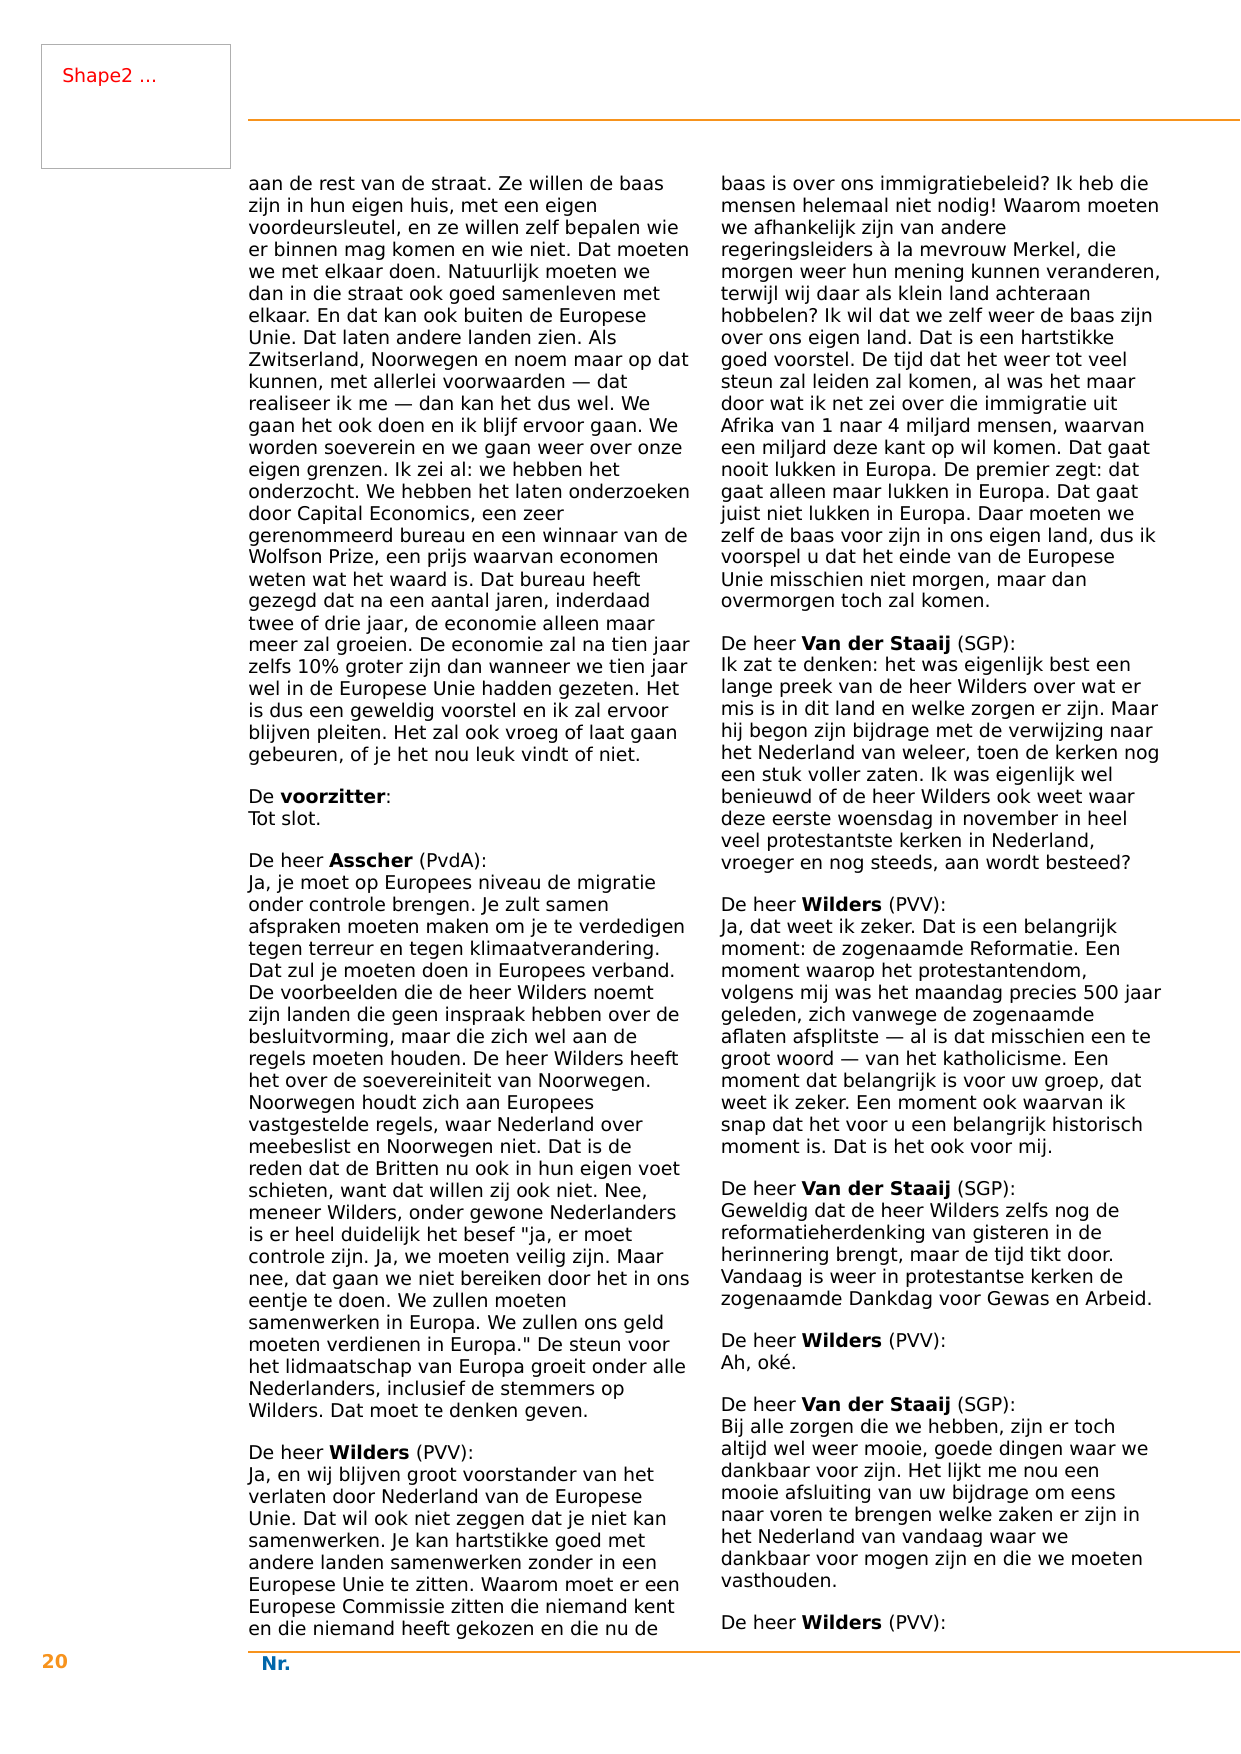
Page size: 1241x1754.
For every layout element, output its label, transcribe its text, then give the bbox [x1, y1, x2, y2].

text De heer Wilders (PVV): [721, 1612, 1163, 1633]
text De heer Wilders (PVV): [721, 894, 1163, 916]
text Tot slot. [248, 808, 691, 830]
text De heer Asscher (PvdA): [248, 850, 691, 872]
text De heer Wilders (PVV): [248, 1442, 691, 1464]
text Ah, oké. [721, 1352, 1163, 1374]
text De heer Van der Staaij (SGP): [721, 1178, 1163, 1200]
text Ja, en wij blijven groot voorstander van het verlaten door Nederland van de Europese Unie. Dat wil ook niet zeggen dat je niet kan samenwerken. Je kan hartstikke goed met andere landen samenwerken zonder in een Europese Unie te zitten. Waarom moet er een Europese Commissie zitten die niemand kent en die niemand heeft gekozen en die nu de [248, 1464, 691, 1639]
text Bij alle zorgen die we hebben, zijn er toch altijd wel weer mooie, goede dingen waar we dankbaar voor zijn. Het lijkt me nou een mooie afsluiting van uw bijdrage om eens naar voren te brengen welke zaken er zijn in het Nederland van vandaag waar we dankbaar voor mogen zijn en die we moeten vasthouden. [721, 1416, 1163, 1592]
text baas is over ons immigratiebeleid? Ik heb die mensen helemaal niet nodig! Waarom moeten we afhankelijk zijn van andere regeringsleiders à la mevrouw Merkel, die morgen weer hun mening kunnen veranderen, terwijl wij daar als klein land achteraan hobbelen? Ik wil dat we zelf weer de baas zijn over ons eigen land. Dat is een hartstikke goed voorstel. De tijd dat het weer tot veel steun zal leiden zal komen, al was het maar door wat ik net zei over die immigratie uit Afrika van 1 naar 4 miljard mensen, waarvan een miljard deze kant op wil komen. Dat gaat nooit lukken in Europa. De premier zegt: dat gaat alleen maar lukken in Europa. Dat gaat juist niet lukken in Europa. Daar moeten we zelf de baas voor zijn in ons eigen land, dus ik voorspel u dat het einde van de Europese Unie misschien niet morgen, maar dan overmorgen toch zal komen. [721, 173, 1163, 612]
text aan de rest van de straat. Ze willen de baas zijn in hun eigen huis, met een eigen voordeursleutel, en ze willen zelf bepalen wie er binnen mag komen en wie niet. Dat moeten we met elkaar doen. Natuurlijk moeten we dan in die straat ook goed samenleven met elkaar. En dat kan ook buiten de Europese Unie. Dat laten andere landen zien. Als Zwitserland, Noorwegen en noem maar op dat kunnen, met allerlei voorwaarden — dat realiseer ik me — dan kan het dus wel. We gaan het ook doen en ik blijf ervoor gaan. We worden soeverein en we gaan weer over onze eigen grenzen. Ik zei al: we hebben het onderzocht. We hebben het laten onderzoeken door Capital Economics, een zeer gerenommeerd bureau en een winnaar van de Wolfson Prize, een prijs waarvan economen weten wat het waard is. Dat bureau heeft gezegd dat na een aantal jaren, inderdaad twee of drie jaar, de economie alleen maar meer zal groeien. De economie zal na tien jaar zelfs 10% groter zijn dan wanneer we tien jaar wel in de Europese Unie hadden gezeten. Het is dus een geweldig voorstel en ik zal ervoor blijven pleiten. Het zal ook vroeg of laat gaan gebeuren, of je het nou leuk vindt of niet. [248, 173, 691, 766]
text De heer Van der Staaij (SGP): [721, 632, 1163, 654]
text De heer Van der Staaij (SGP): [721, 1394, 1163, 1416]
text Geweldig dat de heer Wilders zelfs nog de reformatieherdenking van gisteren in de herinnering brengt, maar de tijd tikt door. Vandaag is weer in protestantse kerken de zogenaamde Dankdag voor Gewas en Arbeid. [721, 1200, 1163, 1310]
text Ja, dat weet ik zeker. Dat is een belangrijk moment: de zogenaamde Reformatie. Een moment waarop het protestantendom, volgens mij was het maandag precies 500 jaar geleden, zich vanwege de zogenaamde aflaten afsplitste — al is dat misschien een te groot woord — van het katholicisme. Een moment dat belangrijk is voor uw groep, dat weet ik zeker. Een moment ook waarvan ik snap dat het voor u een belangrijk historisch moment is. Dat is het ook voor mij. [721, 916, 1163, 1158]
text Ja, je moet op Europees niveau de migratie onder controle brengen. Je zult samen afspraken moeten maken om je te verdedigen tegen terreur en tegen klimaatverandering. Dat zul je moeten doen in Europees verband. De voorbeelden die de heer Wilders noemt zijn landen die geen inspraak hebben over de besluitvorming, maar die zich wel aan de regels moeten houden. De heer Wilders heeft het over de soevereiniteit van Noorwegen. Noorwegen houdt zich aan Europees vastgestelde regels, waar Nederland over meebeslist en Noorwegen niet. Dat is de reden dat de Britten nu ook in hun eigen voet schieten, want dat willen zij ook niet. Nee, meneer Wilders, onder gewone Nederlanders is er heel duidelijk het besef "ja, er moet controle zijn. Ja, we moeten veilig zijn. Maar nee, dat gaan we niet bereiken door het in ons eentje te doen. We zullen moeten samenwerken in Europa. We zullen ons geld moeten verdienen in Europa." De steun voor het lidmaatschap van Europa groeit onder alle Nederlanders, inclusief de stemmers op Wilders. Dat moet te denken geven. [248, 872, 691, 1422]
text De heer Wilders (PVV): [721, 1330, 1163, 1352]
text De voorzitter: [248, 786, 691, 808]
text Ik zat te denken: het was eigenlijk best een lange preek van de heer Wilders over wat er mis is in dit land en welke zorgen er zijn. Maar hij begon zijn bijdrage met de verwijzing naar het Nederland van weleer, toen de kerken nog een stuk voller zaten. Ik was eigenlijk wel benieuwd of de heer Wilders ook weet waar deze eerste woensdag in november in heel veel protestantste kerken in Nederland, vroeger en nog steeds, aan wordt besteed? [721, 654, 1163, 874]
